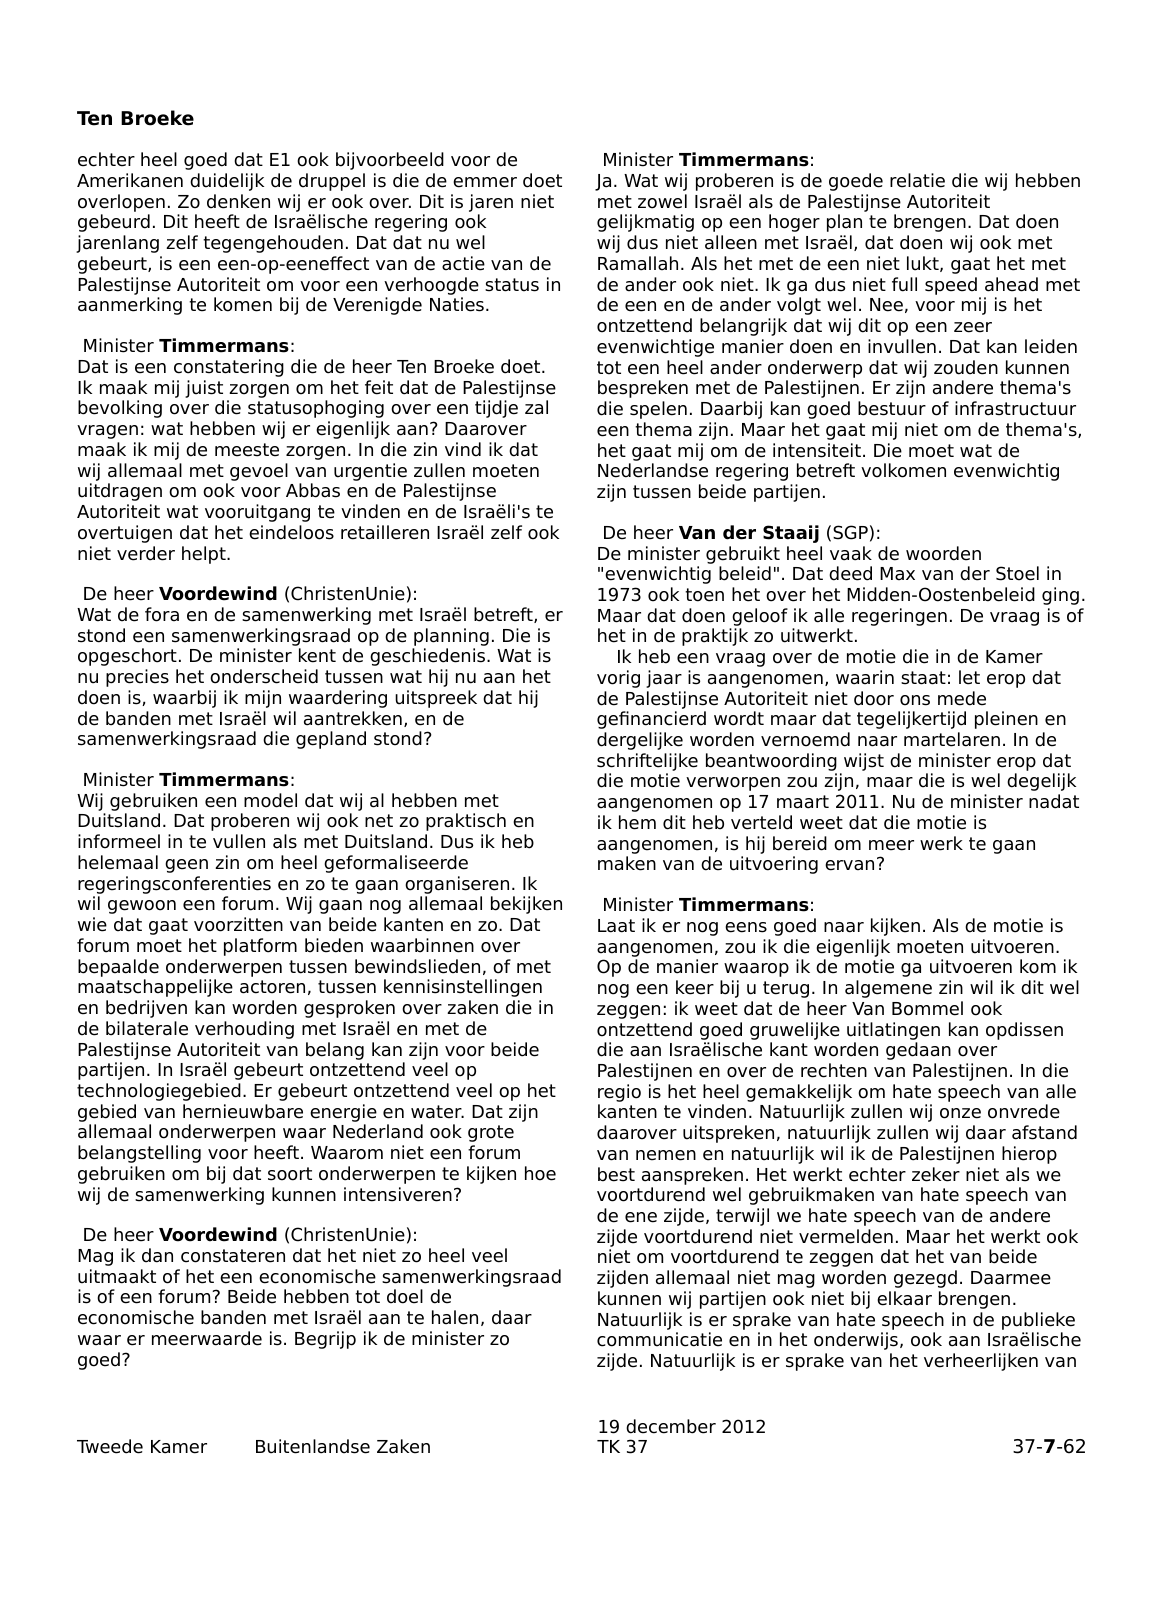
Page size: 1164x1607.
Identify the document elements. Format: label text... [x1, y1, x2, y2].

text Mag ik dan constateren dat het niet zo heel veel uitmaakt of het een economische samenwerkingsraad is of een forum? Beide hebben tot doel de economische banden met Israël aan te halen, daar waar er meerwaarde is. Begrijp ik de minister zo goed? [77, 1246, 567, 1370]
text Ja. Wat wij proberen is de goede relatie die wij hebben met zowel Israël als de Palestijnse Autoriteit gelijkmatig op een hoger plan te brengen. Dat doen wij dus niet alleen met Israël, dat doen wij ook met Ramallah. Als het met de een niet lukt, gaat het met de ander ook niet. Ik ga dus niet full speed ahead met de een en de ander volgt wel. Nee, voor mij is het ontzettend belangrijk dat wij dit op een zeer evenwichtige manier doen en invullen. Dat kan leiden tot een heel ander onderwerp dat wij zouden kunnen bespreken met de Palestijnen. Er zijn andere thema's die spelen. Daarbij kan goed bestuur of infrastructuur een thema zijn. Maar het gaat mij niet om de thema's, het gaat mij om de intensiteit. Die moet wat de Nederlandse regering betreft volkomen evenwichtig zijn tussen beide partijen. [596, 171, 1087, 503]
text Minister Timmermans: [596, 895, 1087, 916]
text Wat de fora en de samenwerking met Israël betreft, er stond een samenwerkingsraad op de planning. Die is opgeschort. De minister kent de geschiedenis. Wat is nu precies het onderscheid tussen wat hij nu aan het doen is, waarbij ik mijn waardering uitspreek dat hij de banden met Israël wil aantrekken, en de samenwerkingsraad die gepland stond? [77, 605, 567, 750]
text Dat is een constatering die de heer Ten Broeke doet. Ik maak mij juist zorgen om het feit dat de Palestijnse bevolking over die statusophoging over een tijdje zal vragen: wat hebben wij er eigenlijk aan? Daarover maak ik mij de meeste zorgen. In die zin vind ik dat wij allemaal met gevoel van urgentie zullen moeten uitdragen om ook voor Abbas en de Palestijnse Autoriteit wat vooruitgang te vinden en de Israëli's te overtuigen dat het eindeloos retailleren Israël zelf ook niet verder helpt. [77, 357, 567, 564]
text De heer Van der Staaij (SGP): [596, 523, 1087, 543]
text Laat ik er nog eens goed naar kijken. Als de motie is aangenomen, zou ik die eigenlijk moeten uitvoeren. Op de manier waarop ik de motie ga uitvoeren kom ik nog een keer bij u terug. In algemene zin wil ik dit wel zeggen: ik weet dat de heer Van Bommel ook ontzettend goed gruwelijke uitlatingen kan opdissen die aan Israëlische kant worden gedaan over Palestijnen en over de rechten van Palestijnen. In die regio is het heel gemakkelijk om hate speech van alle kanten te vinden. Natuurlijk zullen wij onze onvrede daarover uitspreken, natuurlijk zullen wij daar afstand van nemen en natuurlijk wil ik de Palestijnen hierop best aanspreken. Het werkt echter zeker niet als we voortdurend wel gebruikmaken van hate speech van de ene zijde, terwijl we hate speech van de andere zijde voortdurend niet vermelden. Maar het werkt ook niet om voortdurend te zeggen dat het van beide zijden allemaal niet mag worden gezegd. Daarmee kunnen wij partijen ook niet bij elkaar brengen. Natuurlijk is er sprake van hate speech in de publieke communicatie en in het onderwijs, ook aan Israëlische zijde. Natuurlijk is er sprake van het verheerlijken van [596, 916, 1087, 1372]
text De heer Voordewind (ChristenUnie): [77, 1225, 567, 1246]
text Minister Timmermans: [77, 336, 567, 357]
text echter heel goed dat E1 ook bijvoorbeeld voor de Amerikanen duidelijk de druppel is die de emmer doet overlopen. Zo denken wij er ook over. Dit is jaren niet gebeurd. Dit heeft de Israëlische regering ook jarenlang zelf tegengehouden. Dat dat nu wel gebeurt, is een een-op-eeneffect van de actie van de Palestijnse Autoriteit om voor een verhoogde status in aanmerking te komen bij de Verenigde Naties. [77, 150, 567, 316]
text Minister Timmermans: [596, 150, 1087, 171]
text De heer Voordewind (ChristenUnie): [77, 584, 567, 605]
text De minister gebruikt heel vaak de woorden "evenwichtig beleid". Dat deed Max van der Stoel in 1973 ook toen het over het Midden-Oostenbeleid ging. Maar dat doen geloof ik alle regeringen. De vraag is of het in de praktijk zo uitwerkt. [596, 543, 1087, 647]
text Wij gebruiken een model dat wij al hebben met Duitsland. Dat proberen wij ook net zo praktisch en informeel in te vullen als met Duitsland. Dus ik heb helemaal geen zin om heel geformaliseerde regeringsconferenties en zo te gaan organiseren. Ik wil gewoon een forum. Wij gaan nog allemaal bekijken wie dat gaat voorzitten van beide kanten en zo. Dat forum moet het platform bieden waarbinnen over bepaalde onderwerpen tussen bewindslieden, of met maatschappelijke actoren, tussen kennisinstellingen en bedrijven kan worden gesproken over zaken die in de bilaterale verhouding met Israël en met de Palestijnse Autoriteit van belang kan zijn voor beide partijen. In Israël gebeurt ontzettend veel op technologiegebied. Er gebeurt ontzettend veel op het gebied van hernieuwbare energie en water. Dat zijn allemaal onderwerpen waar Nederland ook grote belangstelling voor heeft. Waarom niet een forum gebruiken om bij dat soort onderwerpen te kijken hoe wij de samenwerking kunnen intensiveren? [77, 791, 567, 1205]
text Ik heb een vraag over de motie die in de Kamer vorig jaar is aangenomen, waarin staat: let erop dat de Palestijnse Autoriteit niet door ons mede gefinancierd wordt maar dat tegelijkertijd pleinen en dergelijke worden vernoemd naar martelaren. In de schriftelijke beantwoording wijst de minister erop dat die motie verworpen zou zijn, maar die is wel degelijk aangenomen op 17 maart 2011. Nu de minister nadat ik hem dit heb verteld weet dat die motie is aangenomen, is hij bereid om meer werk te gaan maken van de uitvoering ervan? [596, 647, 1087, 875]
text Minister Timmermans: [77, 770, 567, 791]
